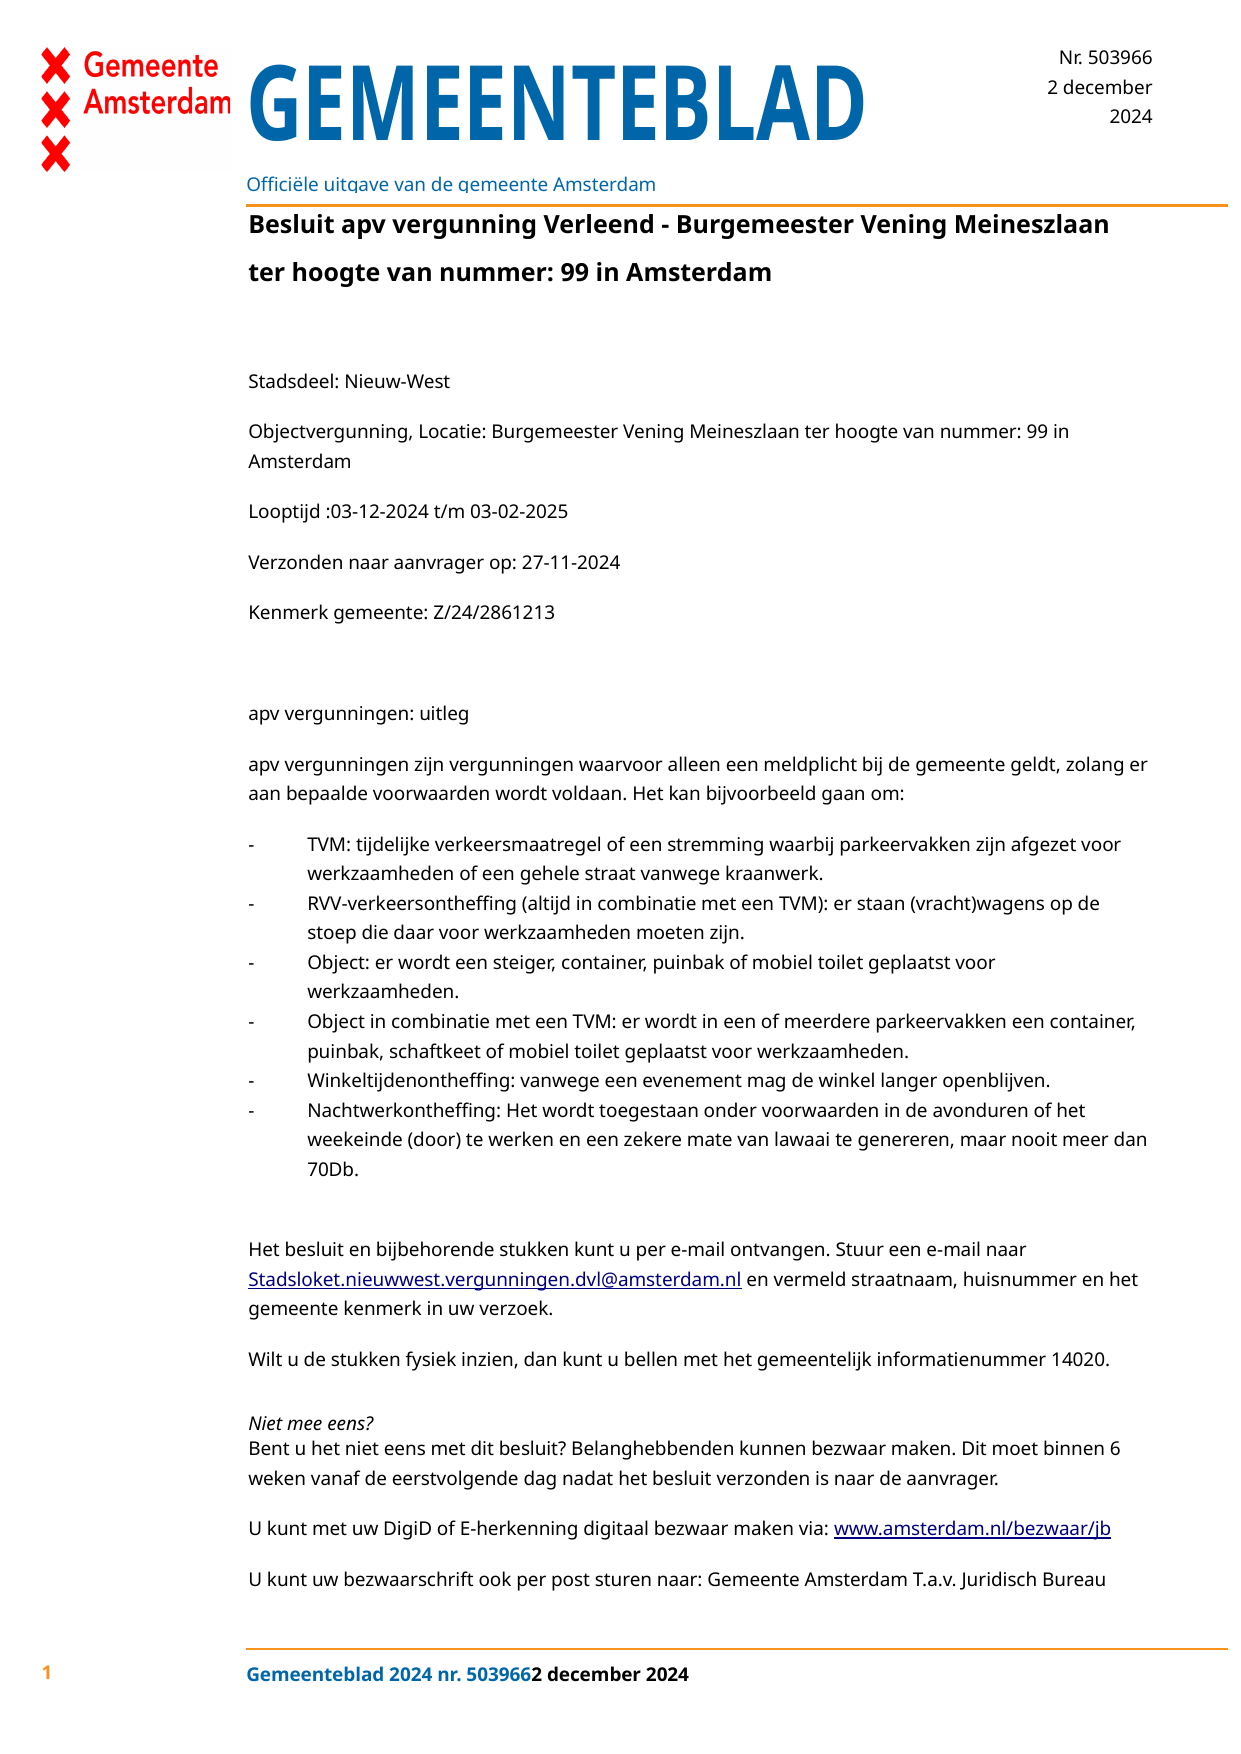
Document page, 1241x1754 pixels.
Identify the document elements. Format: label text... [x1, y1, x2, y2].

text apv vergunningen: uitleg [248, 700, 1152, 726]
list Object: er wordt een steiger, container, puinbak of mobiel toilet geplaatst voor werkzaamheden. [248, 949, 1152, 1004]
list TVM: tijdelijke verkeersmaatregel of een stremming waarbij parkeervakken zijn afgezet voor werkzaamheden of een gehele straat vanwege kraanwerk. [248, 831, 1152, 886]
text Niet mee eens? [248, 1410, 1152, 1436]
text Wilt u de stukken fysiek inzien, dan kunt u bellen met het gemeentelijk informatienummer 14020. [248, 1346, 1152, 1372]
list Object in combinatie met een TVM: er wordt in een of meerdere parkeervakken een container, puinbak, schaftkeet of mobiel toilet geplaatst voor werkzaamheden. [248, 1008, 1152, 1064]
text Besluit apv vergunning Verleend - Burgemeester Vening Meineszlaan ter hoogte van nummer: 99 in Amsterdam [248, 207, 1152, 288]
list Winkeltijdenontheffing: vanwege een evenement mag de winkel langer openblijven. [248, 1067, 1152, 1093]
text U kunt met uw DigiD of E-herkenning digitaal bezwaar maken via: www.amsterdam.nl/bezwaar/jb [248, 1516, 1152, 1541]
text Kenmerk gemeente: Z/24/2861213 [248, 599, 1152, 625]
text U kunt uw bezwaarschrift ook per post sturen naar: Gemeente Amsterdam T.a.v. Juridisch Bureau [248, 1566, 1152, 1592]
text Verzonden naar aanvrager op: 27-11-2024 [248, 549, 1152, 575]
text Stadsdeel: Nieuw-West [248, 368, 1152, 394]
text Het besluit en bijbehorende stukken kunt u per e-mail ontvangen. Stuur een e-mail naar Stadsloket.nieuwwest.vergunningen.dvl@amsterdam.nl en vermeld straatnaam, huisnummer en het gemeente kenmerk in uw verzoek. [248, 1236, 1152, 1321]
text Bent u het niet eens met dit besluit? Belanghebbenden kunnen bezwaar maken. Dit moet binnen 6 weken vanaf de eerstvolgende dag nadat het besluit verzonden is naar de aanvrager. [248, 1436, 1152, 1491]
list Nachtwerkontheffing: Het wordt toegestaan onder voorwaarden in de avonduren of het weekeinde (door) te werken en een zekere mate van lawaai te genereren, maar nooit meer dan 70Db. [248, 1097, 1152, 1182]
picture [41, 47, 231, 172]
list RVV-verkeersontheffing (altijd in combinatie met een TVM): er staan (vracht)wagens op de stoep die daar voor werkzaamheden moeten zijn. [248, 890, 1152, 945]
text Looptijd :03-12-2024 t/m 03-02-2025 [248, 499, 1152, 524]
text apv vergunningen zijn vergunningen waarvoor alleen een meldplicht bij de gemeente geldt, zolang er aan bepaalde voorwaarden wordt voldaan. Het kan bijvoorbeeld gaan om: [248, 751, 1152, 806]
text Objectvergunning, Locatie: Burgemeester Vening Meineszlaan ter hoogte van nummer: 99 in Amsterdam [248, 419, 1152, 474]
